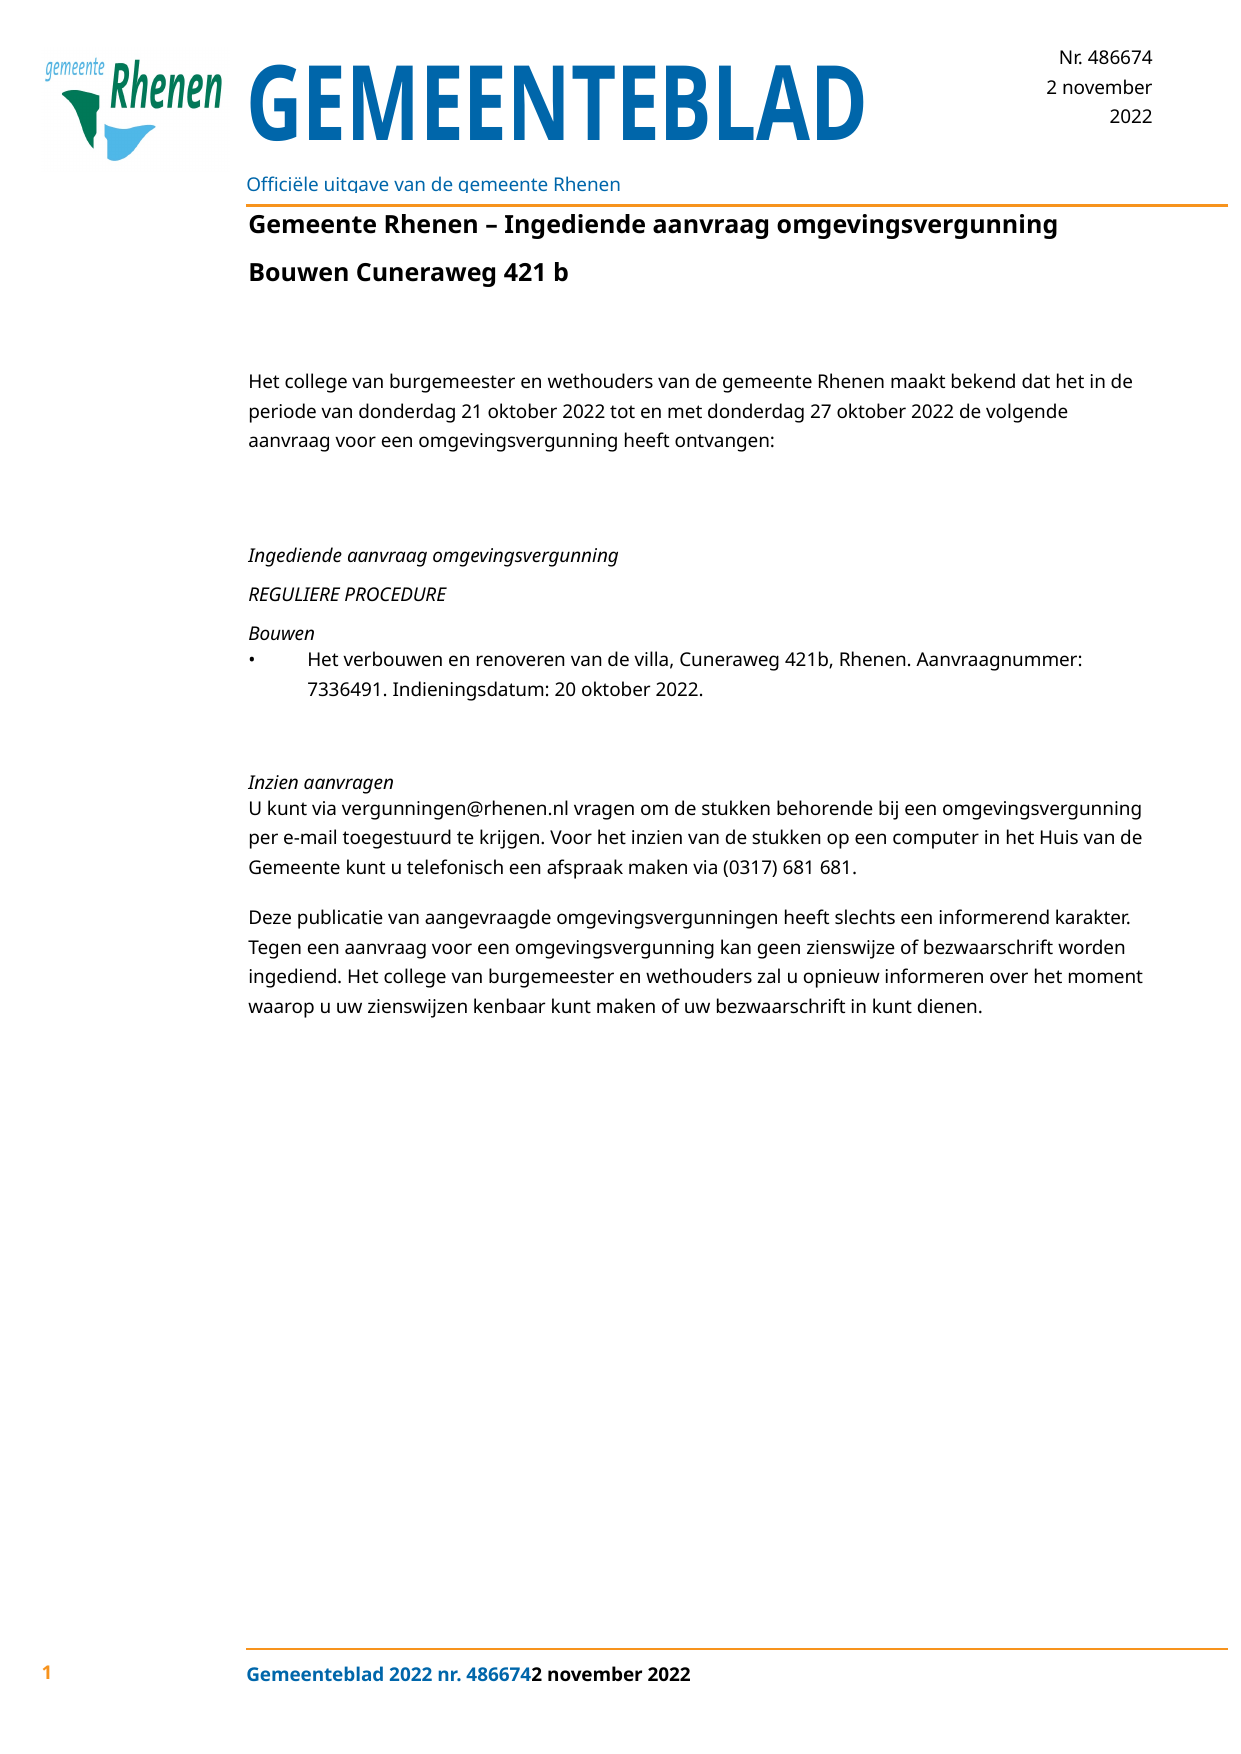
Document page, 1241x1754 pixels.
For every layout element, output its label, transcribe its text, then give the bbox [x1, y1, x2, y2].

text Bouwen [248, 620, 1152, 646]
text REGULIERE PROCEDURE [248, 581, 1152, 607]
text Inzien aanvragen [248, 769, 1152, 795]
text Het college van burgemeester en wethouders van de gemeente Rhenen maakt bekend dat het in de periode van donderdag 21 oktober 2022 tot en met donderdag 27 oktober 2022 de volgende aanvraag voor een omgevingsvergunning heeft ontvangen: [248, 368, 1152, 453]
picture [41, 47, 231, 172]
text Deze publicatie van aangevraagde omgevingsvergunningen heeft slechts een informerend karakter. Tegen een aanvraag voor een omgevingsvergunning kan geen zienswijze of bezwaarschrift worden ingediend. Het college van burgemeester en wethouders zal u opnieuw informeren over het moment waarop u uw zienswijzen kenbaar kunt maken of uw bezwaarschrift in kunt dienen. [248, 904, 1152, 1019]
text U kunt via vergunningen@rhenen.nl vragen om de stukken behorende bij een omgevingsvergunning per e-mail toegestuurd te krijgen. Voor het inzien van de stukken op een computer in het Huis van de Gemeente kunt u telefonisch een afspraak maken via (0317) 681 681. [248, 795, 1152, 880]
list Het verbouwen en renoveren van de villa, Cuneraweg 421b, Rhenen. Aanvraagnummer: 7336491. Indieningsdatum: 20 oktober 2022. [248, 646, 1152, 701]
text Ingediende aanvraag omgevingsvergunning [248, 542, 1152, 568]
text Gemeente Rhenen – Ingediende aanvraag omgevingsvergunning Bouwen Cuneraweg 421 b [248, 207, 1152, 288]
